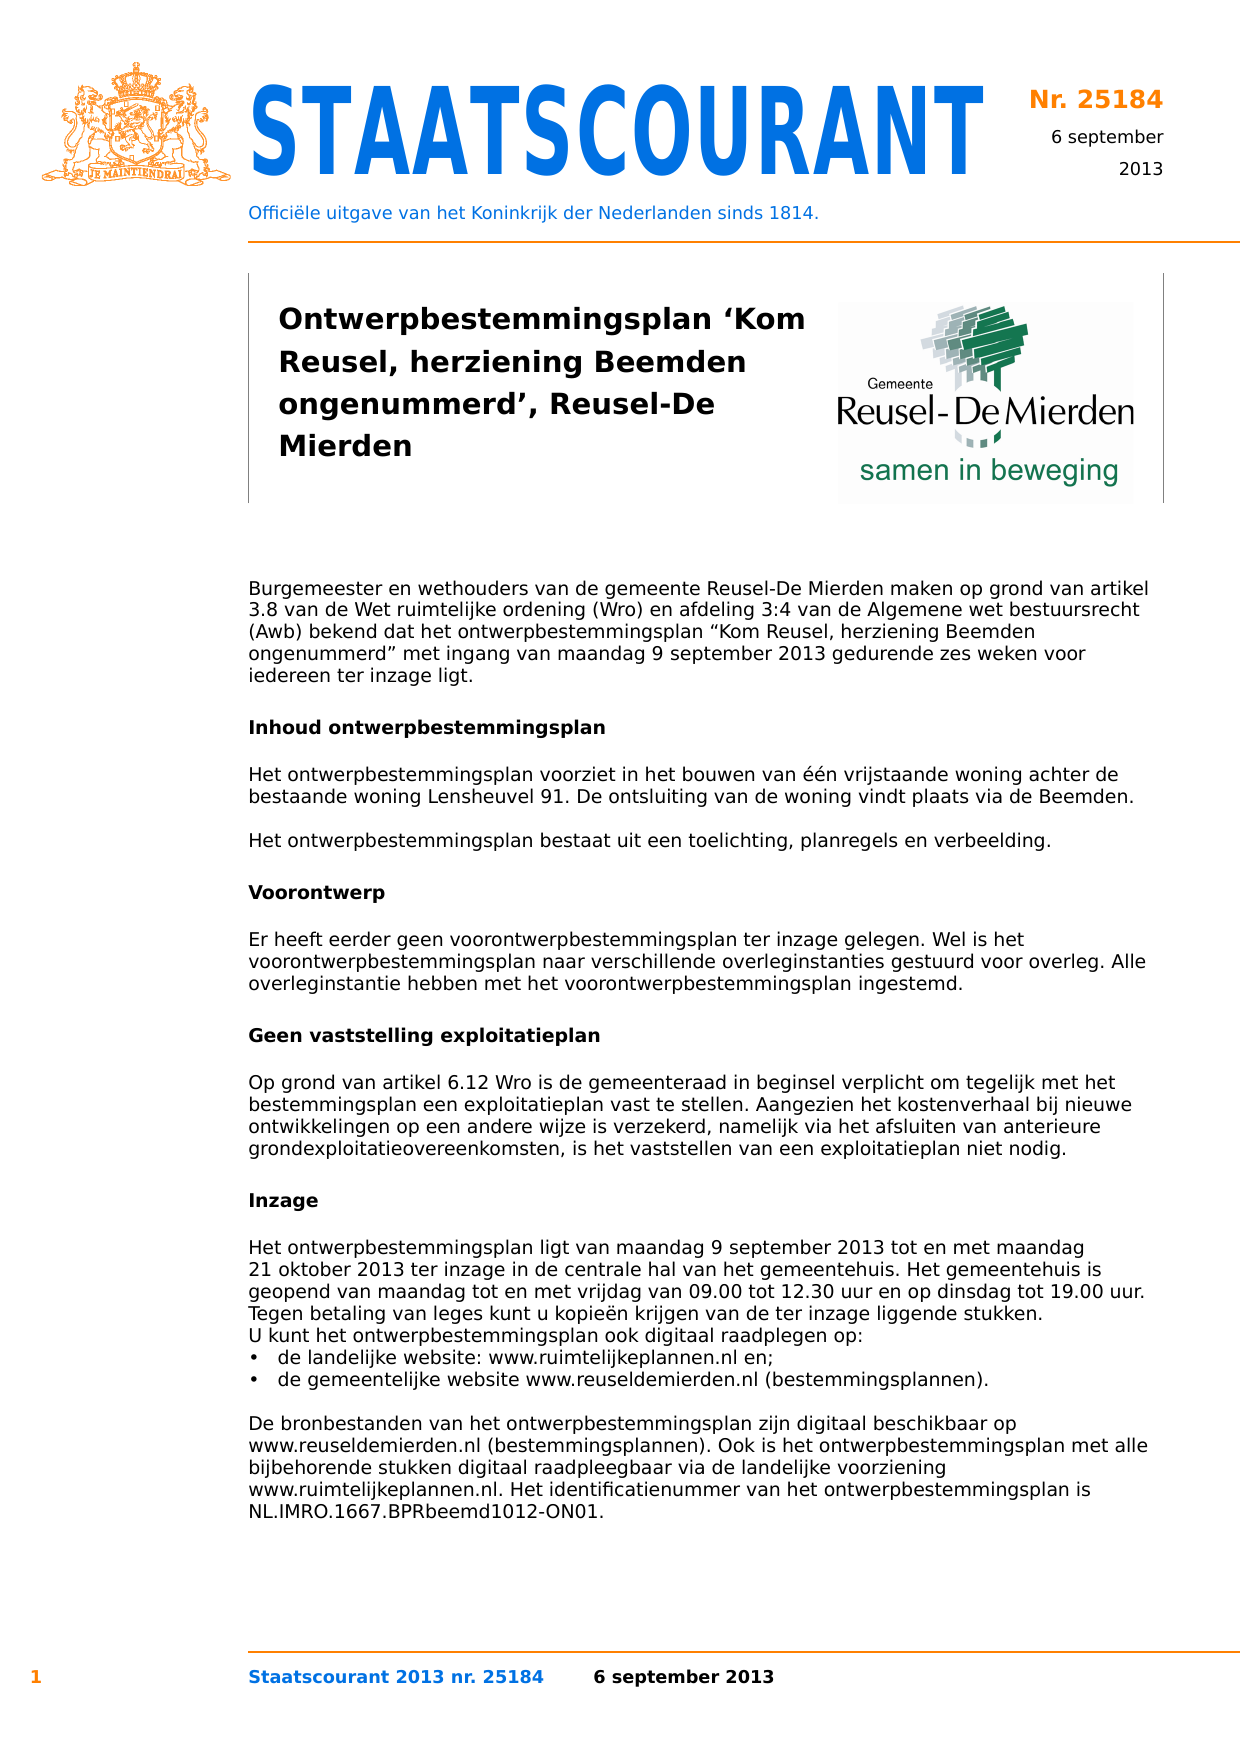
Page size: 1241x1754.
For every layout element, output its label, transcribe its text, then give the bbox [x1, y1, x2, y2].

table_cell Officiële uitgave van het Koninkrijk der Nederlanden sinds 1814. [248, 203, 1240, 241]
subtitle Inzage [248, 1190, 1163, 1212]
subtitle Ontwerpbestemmingsplan ‘Kom Reusel, herziening Beemden ongenummerd’, Reusel-De Mierden [249, 273, 1163, 503]
text • de gemeentelijke website www.reuseldemierden.nl (bestemmingsplannen). [248, 1369, 1163, 1391]
text Het ontwerpbestemmingsplan ligt van maandag 9 september 2013 tot en met maandag 21 oktober 2013 ter inzage in de centrale hal van het gemeentehuis. Het gemeentehuis is geopend van maandag tot en met vrijdag van 09.00 tot 12.30 uur en op dinsdag tot 19.00 uur. Tegen betaling van leges kunt u kopieën krijgen van de ter inzage liggende stukken. [248, 1237, 1163, 1325]
subtitle Geen vaststelling exploitatieplan [248, 1025, 1163, 1047]
table_cell 2013 [998, 153, 1240, 203]
text De bronbestanden van het ontwerpbestemmingsplan zijn digitaal beschikbaar op www.reuseldemierden.nl (bestemmingsplannen). Ook is het ontwerpbestemmingsplan met alle bijbehorende stukken digitaal raadpleegbaar via de landelijke voorziening www.ruimtelijkeplannen.nl. Het identificatienummer van het ontwerpbestemmingsplan is NL.IMRO.1667.BPRbeemd1012-ON01. [248, 1413, 1163, 1522]
text U kunt het ontwerpbestemmingsplan ook digitaal raadplegen op: [248, 1325, 1163, 1347]
text Er heeft eerder geen voorontwerpbestemmingsplan ter inzage gelegen. Wel is het voorontwerpbestemmingsplan naar verschillende overleginstanties gestuurd voor overleg. Alle overleginstantie hebben met het voorontwerpbestemmingsplan ingestemd. [248, 929, 1163, 995]
table_header [25, 62, 248, 241]
text • de landelijke website: www.ruimtelijkeplannen.nl en; [248, 1347, 1163, 1369]
subtitle Inhoud ontwerpbestemmingsplan [248, 717, 1163, 739]
picture [41, 62, 231, 186]
text Het ontwerpbestemmingsplan bestaat uit een toelichting, planregels en verbeelding. [248, 830, 1163, 852]
picture [838, 302, 1134, 504]
text Burgemeester en wethouders van de gemeente Reusel-De Mierden maken op grond van artikel 3.8 van de Wet ruimtelijke ordening (Wro) en afdeling 3:4 van de Algemene wet bestuursrecht (Awb) bekend dat het ontwerpbestemmingsplan “Kom Reusel, herziening Beemden ongenummerd” met ingang van maandag 9 september 2013 gedurende zes weken voor iedereen ter inzage ligt. [248, 577, 1163, 687]
table_header Nr. 25184 [998, 62, 1240, 121]
text Op grond van artikel 6.12 Wro is de gemeenteraad in beginsel verplicht om tegelijk met het bestemmingsplan een exploitatieplan vast te stellen. Aangezien het kostenverhaal bij nieuwe ontwikkelingen op een andere wijze is verzekerd, namelijk via het afsluiten van anterieure grondexploitatieovereenkomsten, is het vaststellen van een exploitatieplan niet nodig. [248, 1072, 1163, 1160]
subtitle Voorontwerp [248, 882, 1163, 904]
table_cell 6 september [998, 121, 1240, 153]
table_header STAATSCOURANT [248, 62, 998, 203]
text Het ontwerpbestemmingsplan voorziet in het bouwen van één vrijstaande woning achter de bestaande woning Lensheuvel 91. De ontsluiting van de woning vindt plaats via de Beemden. [248, 764, 1163, 808]
